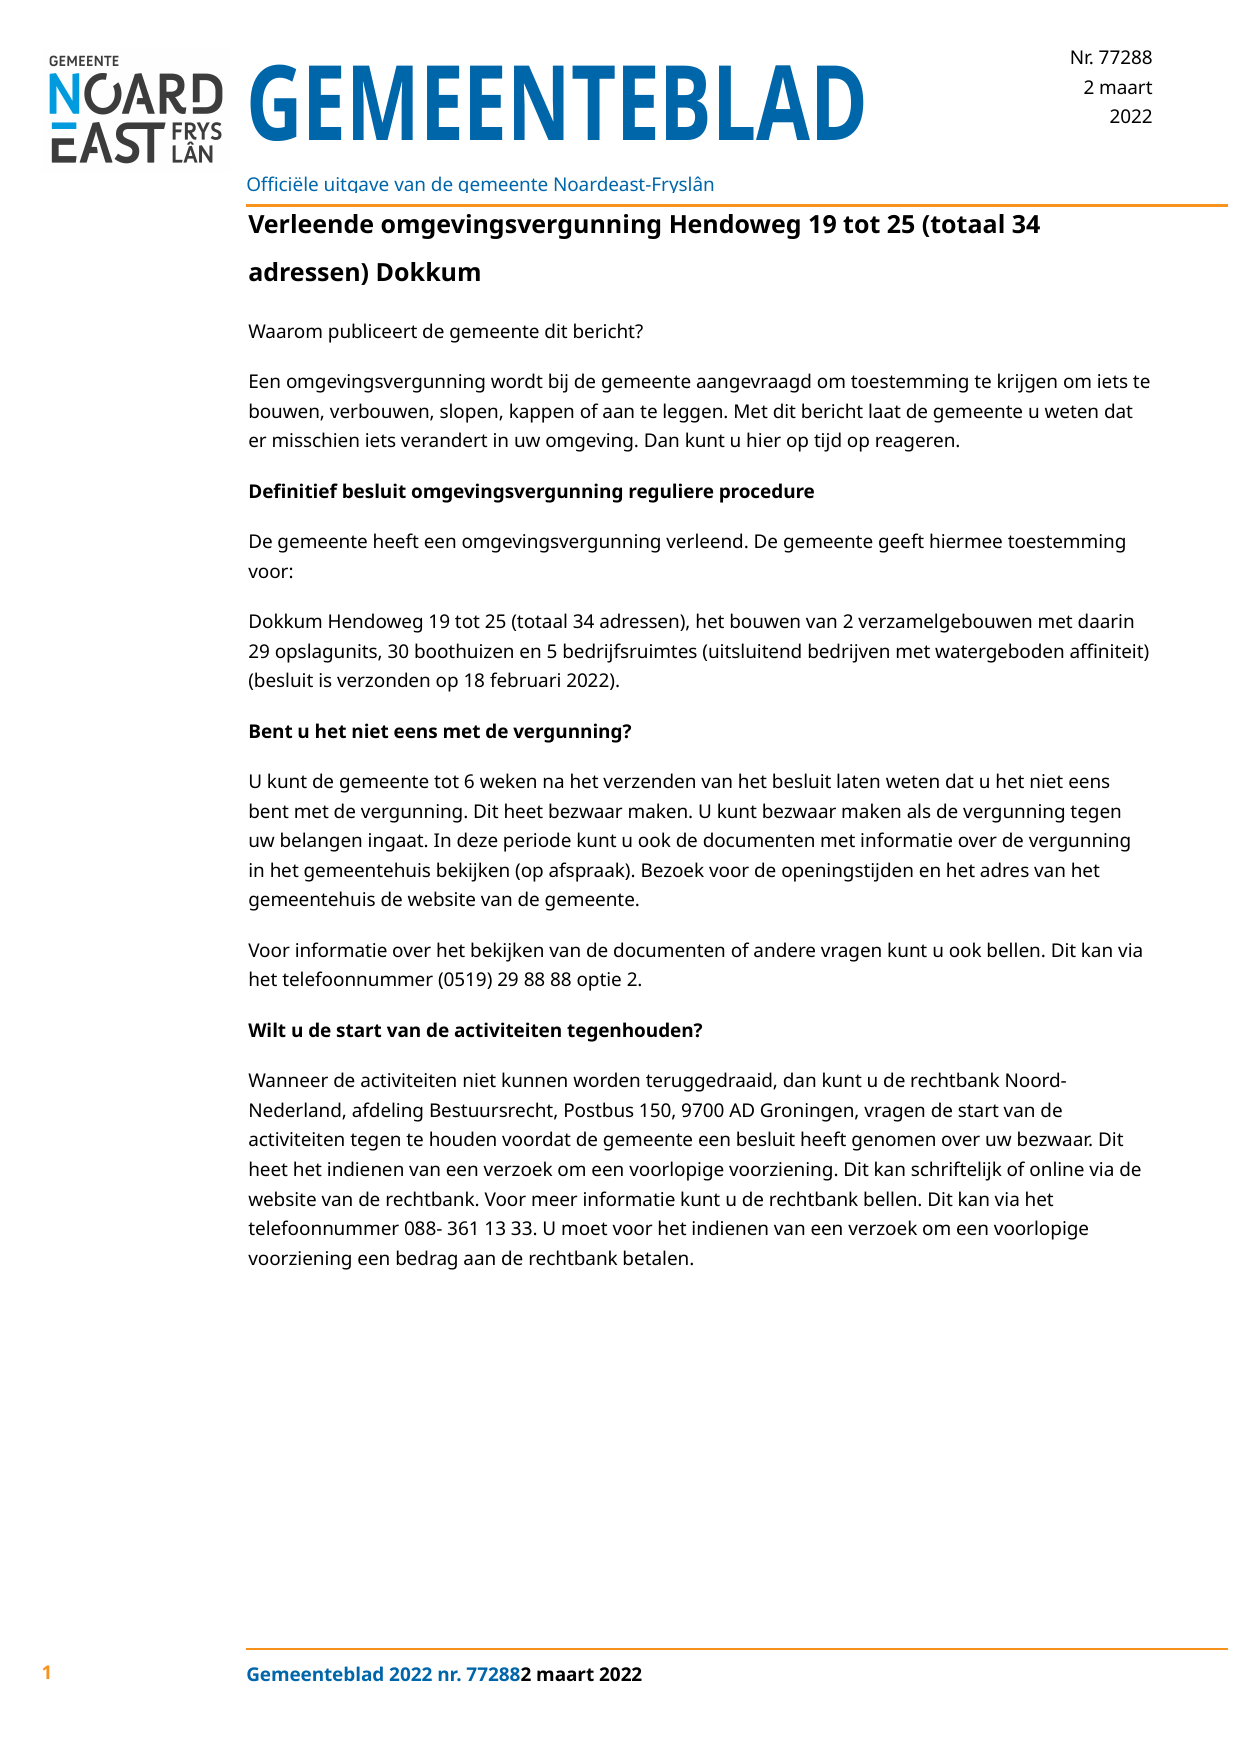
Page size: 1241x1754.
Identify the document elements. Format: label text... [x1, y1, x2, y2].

text Een omgevingsvergunning wordt bij de gemeente aangevraagd om toestemming te krijgen om iets te bouwen, verbouwen, slopen, kappen of aan te leggen. Met dit bericht laat de gemeente u weten dat er misschien iets verandert in uw omgeving. Dan kunt u hier op tijd op reageren. [248, 368, 1152, 453]
text Wilt u de start van de activiteiten tegenhouden? [248, 1017, 1152, 1043]
text Wanneer de activiteiten niet kunnen worden teruggedraaid, dan kunt u de rechtbank Noord-Nederland, afdeling Bestuursrecht, Postbus 150, 9700 AD Groningen, vragen de start van de activiteiten tegen te houden voordat de gemeente een besluit heeft genomen over uw bezwaar. Dit heet het indienen van een verzoek om een voorlopige voorziening. Dit kan schriftelijk of online via de website van de rechtbank. Voor meer informatie kunt u de rechtbank bellen. Dit kan via het telefoonnummer 088- 361 13 33. U moet voor het indienen van een verzoek om een voorlopige voorziening een bedrag aan de rechtbank betalen. [248, 1067, 1152, 1271]
text De gemeente heeft een omgevingsvergunning verleend. De gemeente geeft hiermee toestemming voor: [248, 528, 1152, 584]
text Bent u het niet eens met de vergunning? [248, 718, 1152, 744]
text Dokkum Hendoweg 19 tot 25 (totaal 34 adressen), het bouwen van 2 verzamelgebouwen met daarin 29 opslagunits, 30 boothuizen en 5 bedrijfsruimtes (uitsluitend bedrijven met watergeboden affiniteit) (besluit is verzonden op 18 februari 2022). [248, 608, 1152, 693]
text U kunt de gemeente tot 6 weken na het verzenden van het besluit laten weten dat u het niet eens bent met de vergunning. Dit heet bezwaar maken. U kunt bezwaar maken als de vergunning tegen uw belangen ingaat. In deze periode kunt u ook de documenten met informatie over de vergunning in het gemeentehuis bekijken (op afspraak). Bezoek voor de openingstijden en het adres van het gemeentehuis de website van de gemeente. [248, 768, 1152, 912]
text Waarom publiceert de gemeente dit bericht? [248, 318, 1152, 344]
picture [41, 47, 231, 172]
text Definitief besluit omgevingsvergunning reguliere procedure [248, 478, 1152, 504]
text Verleende omgevingsvergunning Hendoweg 19 tot 25 (totaal 34 adressen) Dokkum [248, 207, 1152, 288]
text Voor informatie over het bekijken van de documenten of andere vragen kunt u ook bellen. Dit kan via het telefoonnummer (0519) 29 88 88 optie 2. [248, 937, 1152, 992]
